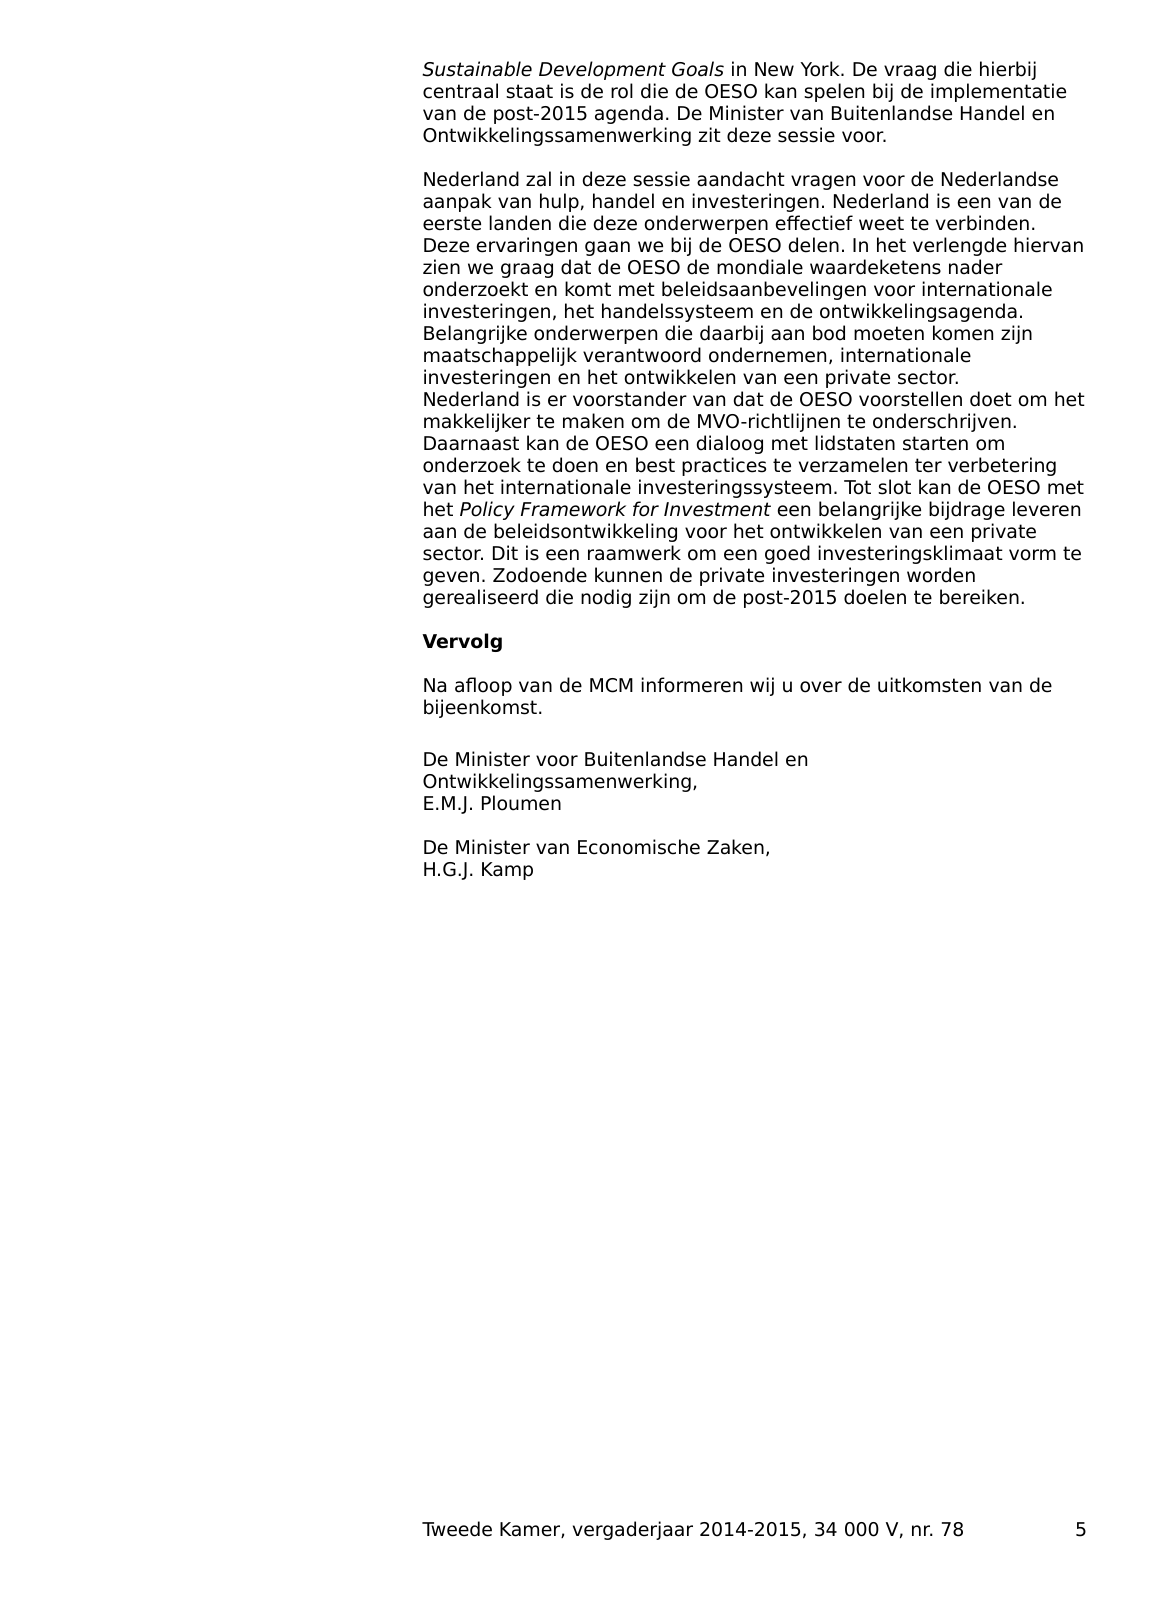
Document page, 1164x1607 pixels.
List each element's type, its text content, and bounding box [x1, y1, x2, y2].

text Sustainable Development Goals in New York. De vraag die hierbij centraal staat is de rol die de OESO kan spelen bij de implementatie van de post-2015 agenda. De Minister van Buitenlandse Handel en Ontwikkelingssamenwerking zit deze sessie voor. [422, 59, 1087, 147]
text De Minister van Economische Zaken, H.G.J. Kamp [422, 837, 1087, 881]
text De Minister voor Buitenlandse Handel en Ontwikkelingssamenwerking, E.M.J. Ploumen [422, 749, 1087, 815]
text Na afloop van de MCM informeren wij u over de uitkomsten van de bijeenkomst. [422, 675, 1087, 719]
subtitle Vervolg [422, 631, 1087, 653]
text Nederland zal in deze sessie aandacht vragen voor de Nederlandse aanpak van hulp, handel en investeringen. Nederland is een van de eerste landen die deze onderwerpen effectief weet te verbinden. Deze ervaringen gaan we bij de OESO delen. In het verlengde hiervan zien we graag dat de OESO de mondiale waardeketens nader onderzoekt en komt met beleidsaanbevelingen voor internationale investeringen, het handelssysteem en de ontwikkelingsagenda. Belangrijke onderwerpen die daarbij aan bod moeten komen zijn maatschappelijk verantwoord ondernemen, internationale investeringen en het ontwikkelen van een private sector. [422, 169, 1087, 389]
text Nederland is er voorstander van dat de OESO voorstellen doet om het makkelijker te maken om de MVO-richtlijnen te onderschrijven. Daarnaast kan de OESO een dialoog met lidstaten starten om onderzoek te doen en best practices te verzamelen ter verbetering van het internationale investeringssysteem. Tot slot kan de OESO met het Policy Framework for Investment een belangrijke bijdrage leveren aan de beleidsontwikkeling voor het ontwikkelen van een private sector. Dit is een raamwerk om een goed investeringsklimaat vorm te geven. Zodoende kunnen de private investeringen worden gerealiseerd die nodig zijn om de post-2015 doelen te bereiken. [422, 389, 1087, 609]
